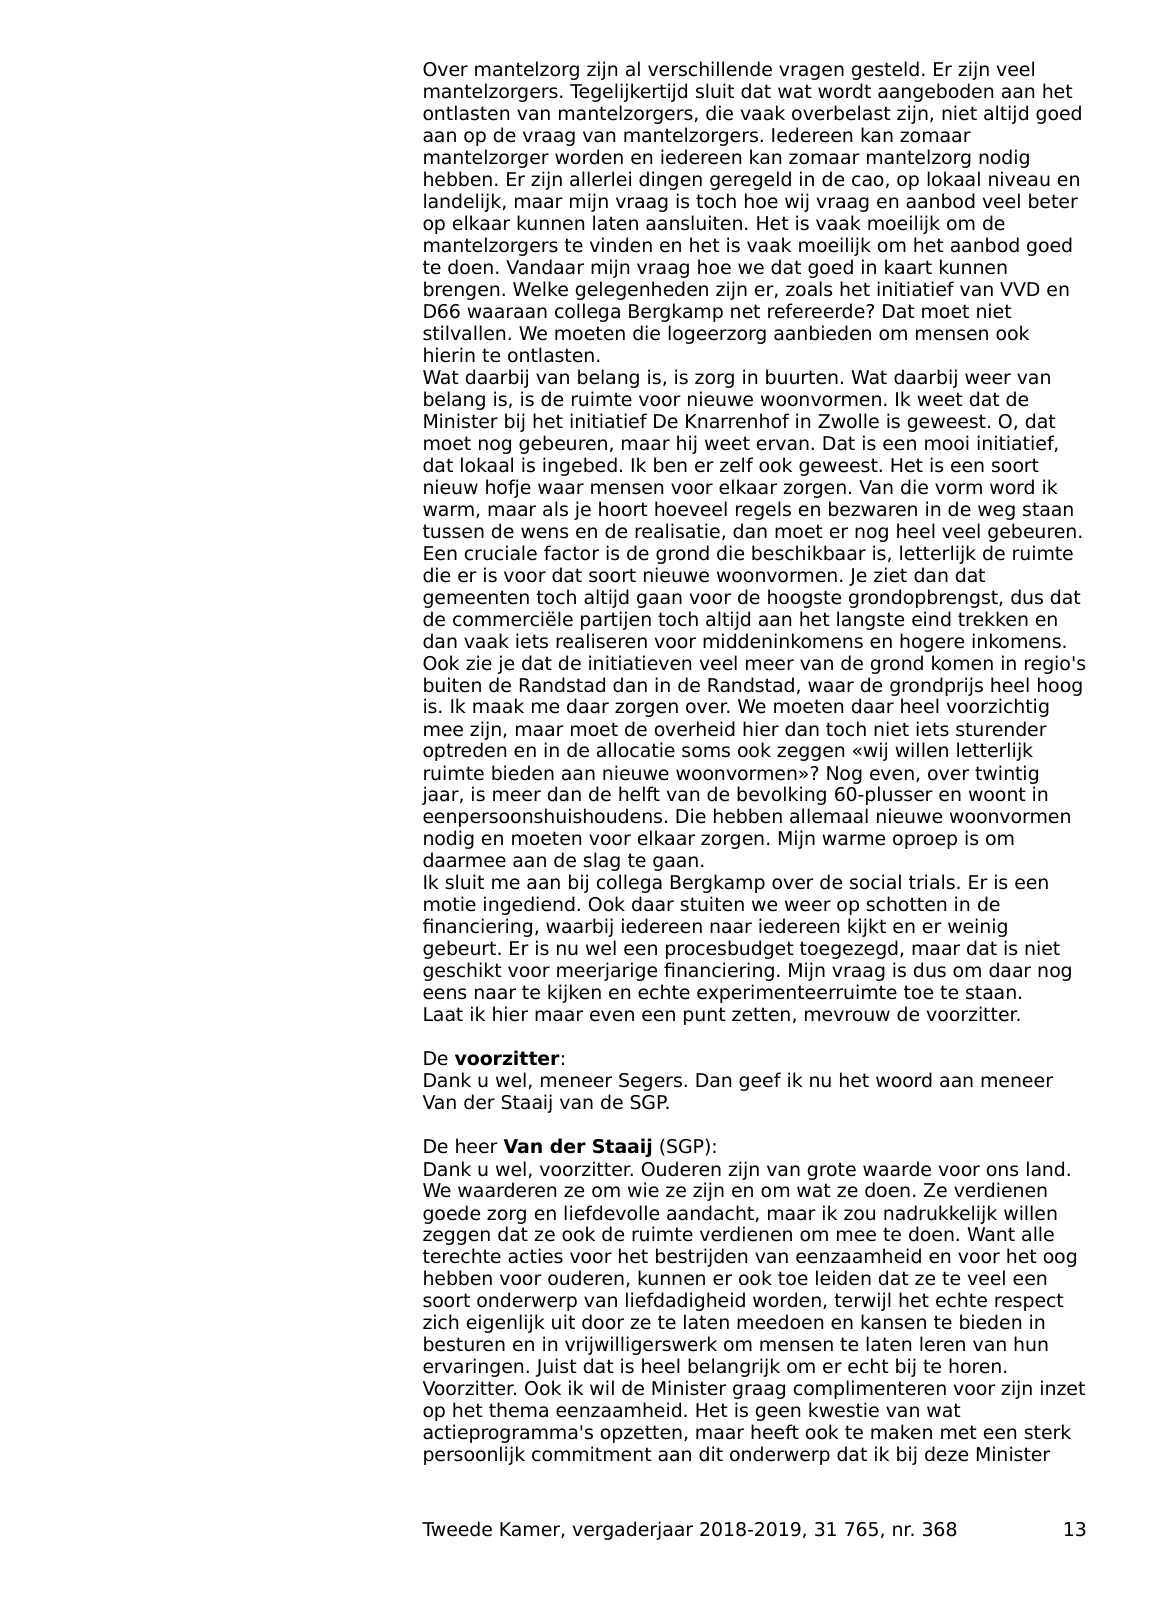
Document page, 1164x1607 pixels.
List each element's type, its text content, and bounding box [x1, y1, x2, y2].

text De voorzitter: [422, 1048, 1087, 1070]
text Voorzitter. Ook ik wil de Minister graag complimenteren voor zijn inzet op het thema eenzaamheid. Het is geen kwestie van wat actieprogramma's opzetten, maar heeft ook te maken met een sterk persoonlijk commitment aan dit onderwerp dat ik bij deze Minister [422, 1378, 1087, 1466]
text Over mantelzorg zijn al verschillende vragen gesteld. Er zijn veel mantelzorgers. Tegelijkertijd sluit dat wat wordt aangeboden aan het ontlasten van mantelzorgers, die vaak overbelast zijn, niet altijd goed aan op de vraag van mantelzorgers. Iedereen kan zomaar mantelzorger worden en iedereen kan zomaar mantelzorg nodig hebben. Er zijn allerlei dingen geregeld in de cao, op lokaal niveau en landelijk, maar mijn vraag is toch hoe wij vraag en aanbod veel beter op elkaar kunnen laten aansluiten. Het is vaak moeilijk om de mantelzorgers te vinden en het is vaak moeilijk om het aanbod goed te doen. Vandaar mijn vraag hoe we dat goed in kaart kunnen brengen. Welke gelegenheden zijn er, zoals het initiatief van VVD en D66 waaraan collega Bergkamp net refereerde? Dat moet niet stilvallen. We moeten die logeerzorg aanbieden om mensen ook hierin te ontlasten. [422, 59, 1087, 367]
text Dank u wel, meneer Segers. Dan geef ik nu het woord aan meneer Van der Staaij van de SGP. [422, 1070, 1087, 1114]
text Wat daarbij van belang is, is zorg in buurten. Wat daarbij weer van belang is, is de ruimte voor nieuwe woonvormen. Ik weet dat de Minister bij het initiatief De Knarrenhof in Zwolle is geweest. O, dat moet nog gebeuren, maar hij weet ervan. Dat is een mooi initiatief, dat lokaal is ingebed. Ik ben er zelf ook geweest. Het is een soort nieuw hofje waar mensen voor elkaar zorgen. Van die vorm word ik warm, maar als je hoort hoeveel regels en bezwaren in de weg staan tussen de wens en de realisatie, dan moet er nog heel veel gebeuren. Een cruciale factor is de grond die beschikbaar is, letterlijk de ruimte die er is voor dat soort nieuwe woonvormen. Je ziet dan dat gemeenten toch altijd gaan voor de hoogste grondopbrengst, dus dat de commerciële partijen toch altijd aan het langste eind trekken en dan vaak iets realiseren voor middeninkomens en hogere inkomens. Ook zie je dat de initiatieven veel meer van de grond komen in regio's buiten de Randstad dan in de Randstad, waar de grondprijs heel hoog is. Ik maak me daar zorgen over. We moeten daar heel voorzichtig mee zijn, maar moet de overheid hier dan toch niet iets sturender optreden en in de allocatie soms ook zeggen «wij willen letterlijk ruimte bieden aan nieuwe woonvormen»? Nog even, over twintig jaar, is meer dan de helft van de bevolking 60-plusser en woont in eenpersoonshuishoudens. Die hebben allemaal nieuwe woonvormen nodig en moeten voor elkaar zorgen. Mijn warme oproep is om daarmee aan de slag te gaan. [422, 367, 1087, 872]
text Laat ik hier maar even een punt zetten, mevrouw de voorzitter. [422, 1004, 1087, 1026]
text Ik sluit me aan bij collega Bergkamp over de social trials. Er is een motie ingediend. Ook daar stuiten we weer op schotten in de financiering, waarbij iedereen naar iedereen kijkt en er weinig gebeurt. Er is nu wel een procesbudget toegezegd, maar dat is niet geschikt voor meerjarige financiering. Mijn vraag is dus om daar nog eens naar te kijken en echte experimenteerruimte toe te staan. [422, 872, 1087, 1004]
text Dank u wel, voorzitter. Ouderen zijn van grote waarde voor ons land. We waarderen ze om wie ze zijn en om wat ze doen. Ze verdienen goede zorg en liefdevolle aandacht, maar ik zou nadrukkelijk willen zeggen dat ze ook de ruimte verdienen om mee te doen. Want alle terechte acties voor het bestrijden van eenzaamheid en voor het oog hebben voor ouderen, kunnen er ook toe leiden dat ze te veel een soort onderwerp van liefdadigheid worden, terwijl het echte respect zich eigenlijk uit door ze te laten meedoen en kansen te bieden in besturen en in vrijwilligerswerk om mensen te laten leren van hun ervaringen. Juist dat is heel belangrijk om er echt bij te horen. [422, 1158, 1087, 1378]
text De heer Van der Staaij (SGP): [422, 1136, 1087, 1158]
